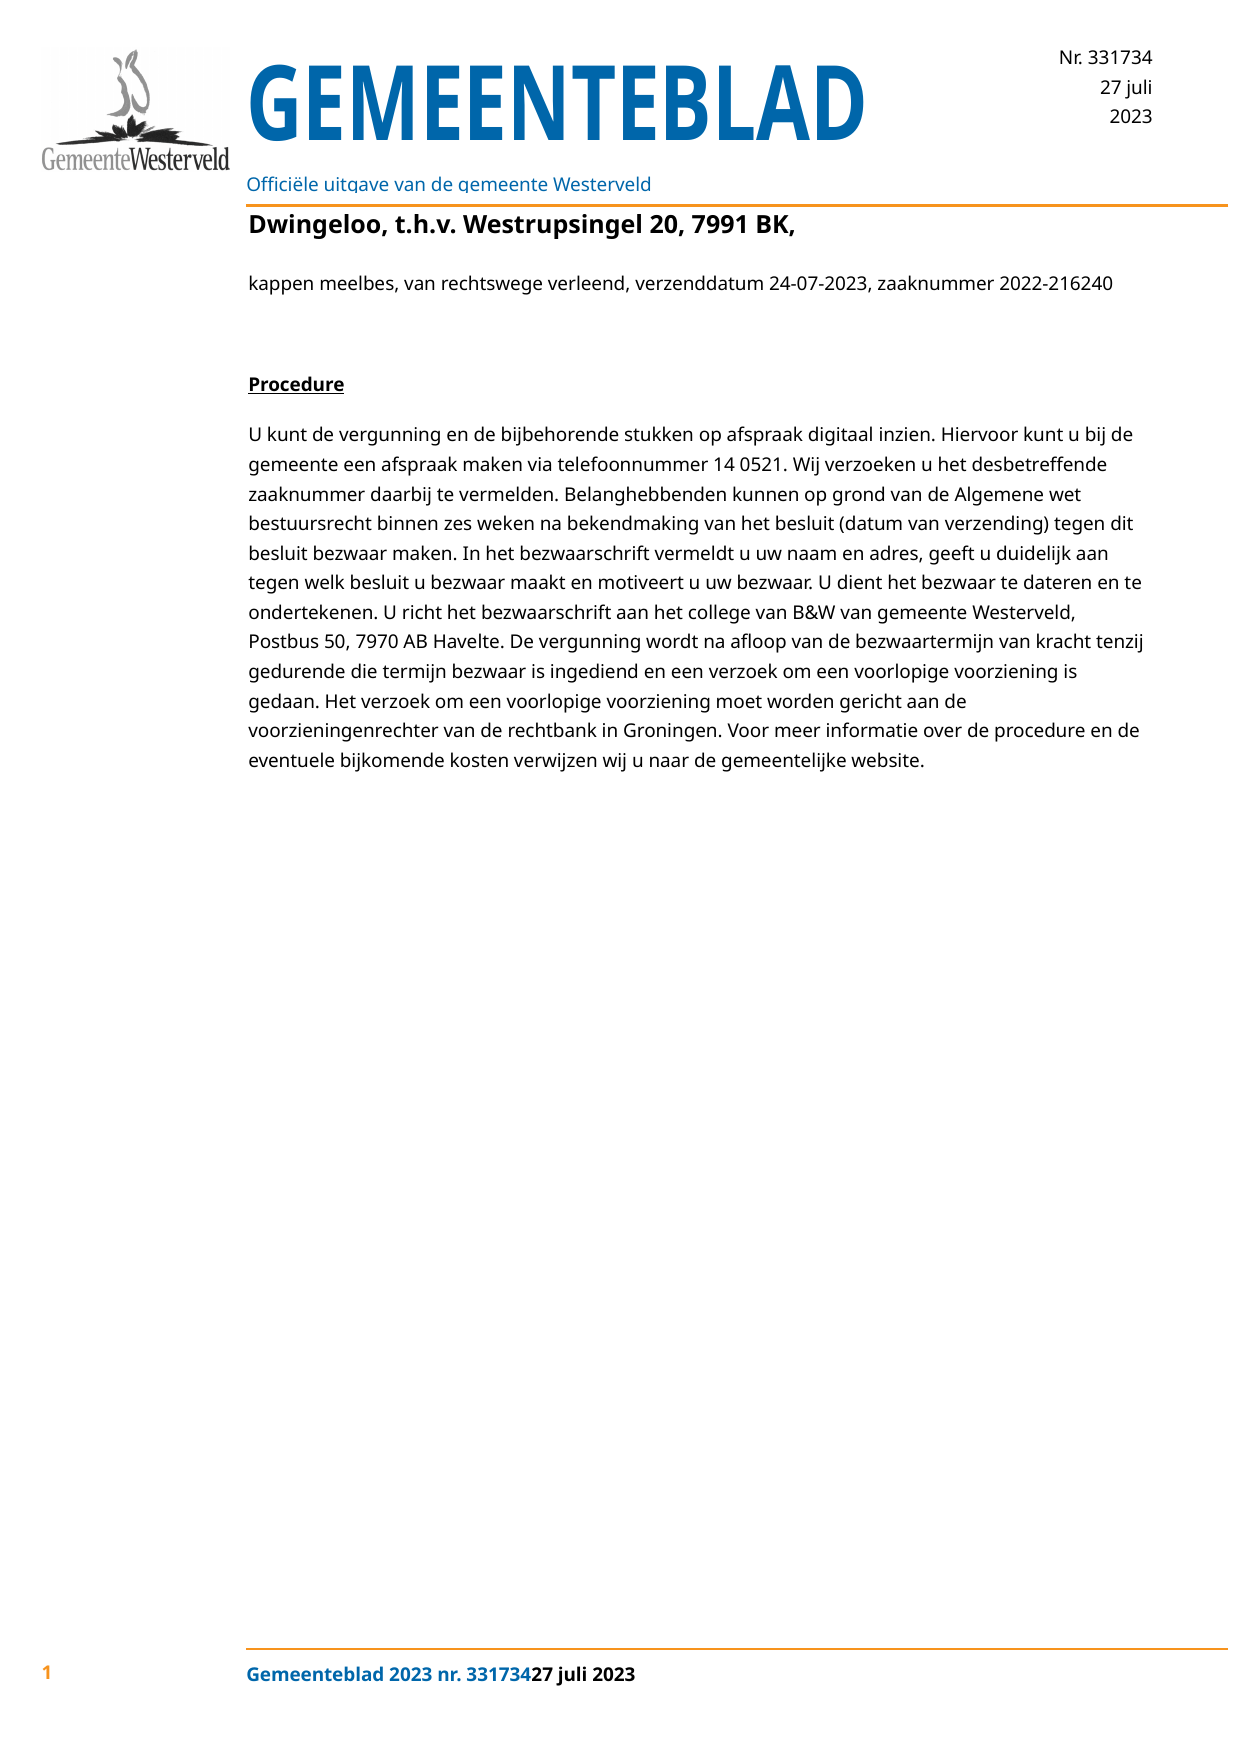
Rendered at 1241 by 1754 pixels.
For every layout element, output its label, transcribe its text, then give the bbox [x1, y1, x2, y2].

text U kunt de vergunning en de bijbehorende stukken op afspraak digitaal inzien. Hiervoor kunt u bij de gemeente een afspraak maken via telefoonnummer 14 0521. Wij verzoeken u het desbetreffende zaaknummer daarbij te vermelden. Belanghebbenden kunnen op grond van de Algemene wet bestuursrecht binnen zes weken na bekendmaking van het besluit (datum van verzending) tegen dit besluit bezwaar maken. In het bezwaarschrift vermeldt u uw naam en adres, geeft u duidelijk aan tegen welk besluit u bezwaar maakt en motiveert u uw bezwaar. U dient het bezwaar te dateren en te ondertekenen. U richt het bezwaarschrift aan het college van B&W van gemeente Westerveld, Postbus 50, 7970 AB Havelte. De vergunning wordt na afloop van de bezwaartermijn van kracht tenzij gedurende die termijn bezwaar is ingediend en een verzoek om een voorlopige voorziening is gedaan. Het verzoek om een voorlopige voorziening moet worden gericht aan de voorzieningenrechter van de rechtbank in Groningen. Voor meer informatie over de procedure en de eventuele bijkomende kosten verwijzen wij u naar de gemeentelijke website. [248, 422, 1152, 773]
text Procedure [248, 371, 1152, 397]
text kappen meelbes, van rechtswege verleend, verzenddatum 24-07-2023, zaaknummer 2022-216240 [248, 270, 1152, 296]
picture [41, 47, 231, 172]
text Dwingeloo, t.h.v. Westrupsingel 20, 7991 BK, [248, 207, 1152, 241]
